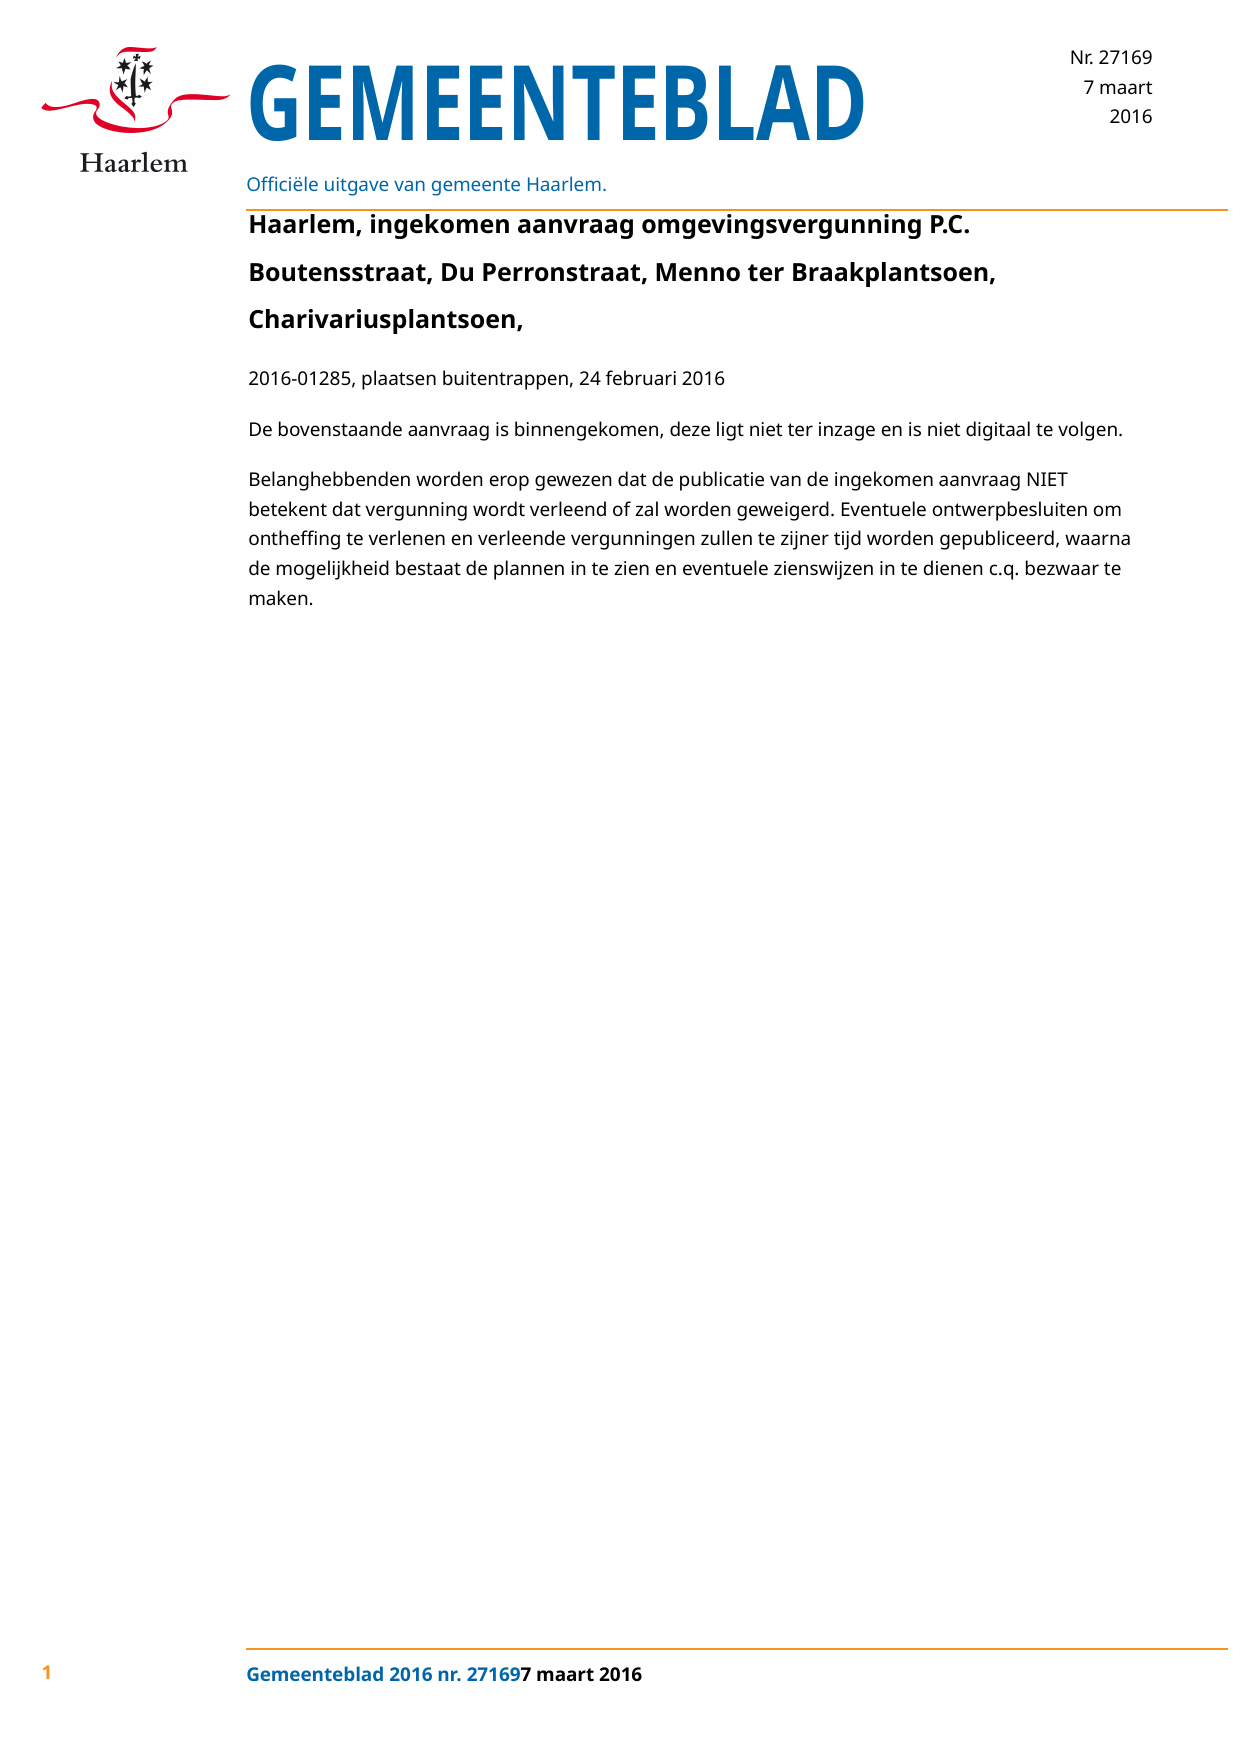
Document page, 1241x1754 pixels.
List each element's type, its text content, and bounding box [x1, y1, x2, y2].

picture [41, 47, 231, 172]
text Belanghebbenden worden erop gewezen dat de publicatie van de ingekomen aanvraag NIET betekent dat vergunning wordt verleend of zal worden geweigerd. Eventuele ontwerpbesluiten om ontheffing te verlenen en verleende vergunningen zullen te zijner tijd worden gepubliceerd, waarna de mogelijkheid bestaat de plannen in te zien en eventuele zienswijzen in te dienen c.q. bezwaar te maken. [248, 466, 1152, 610]
text 2016-01285, plaatsen buitentrappen, 24 februari 2016 [248, 366, 1152, 391]
text De bovenstaande aanvraag is binnengekomen, deze ligt niet ter inzage en is niet digitaal te volgen. [248, 416, 1152, 442]
text Haarlem, ingekomen aanvraag omgevingsvergunning P.C. Boutensstraat, Du Perronstraat, Menno ter Braakplantsoen, Charivariusplantsoen, [248, 211, 1152, 336]
